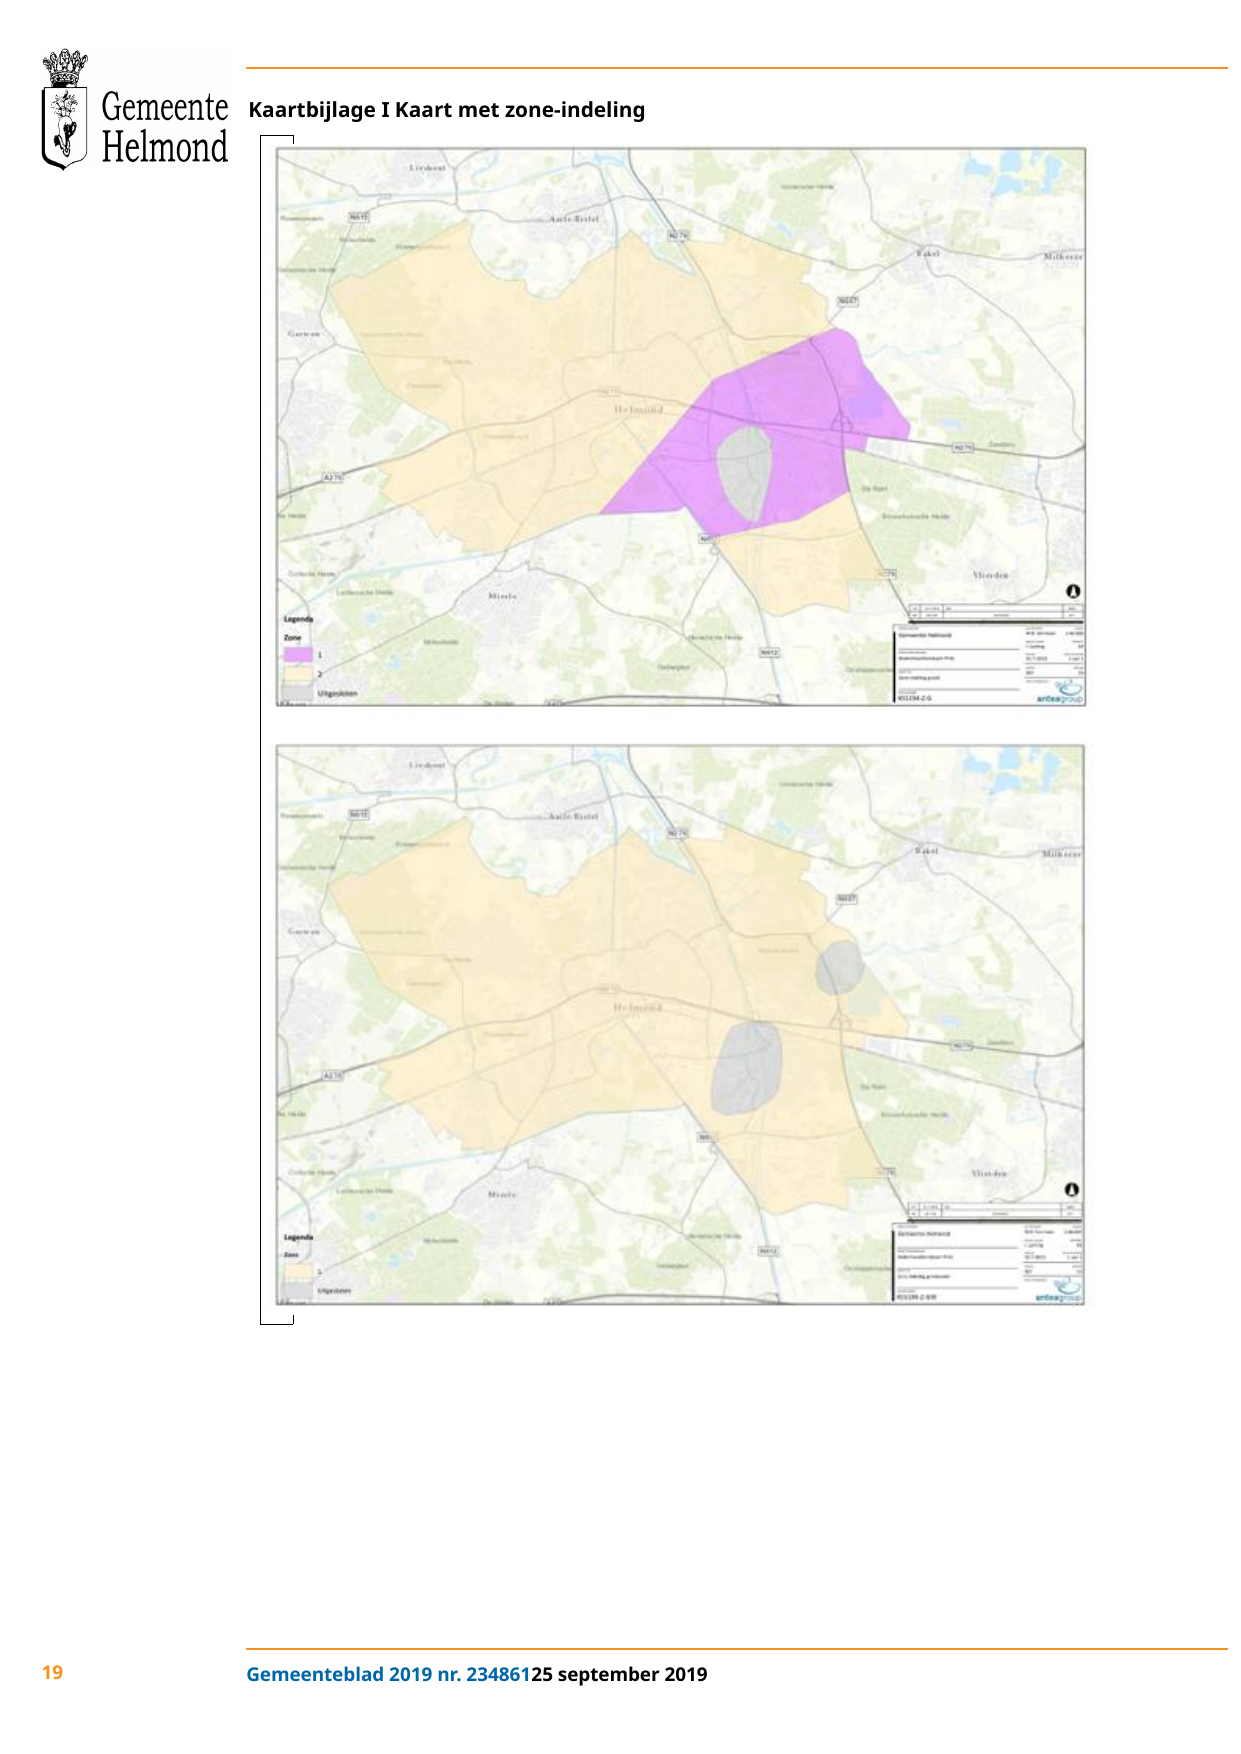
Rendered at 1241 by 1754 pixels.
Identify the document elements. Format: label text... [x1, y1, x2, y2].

picture [268, 144, 1099, 1315]
text Kaartbijlage I Kaart met zone-indeling [248, 95, 1152, 123]
picture [41, 47, 231, 172]
